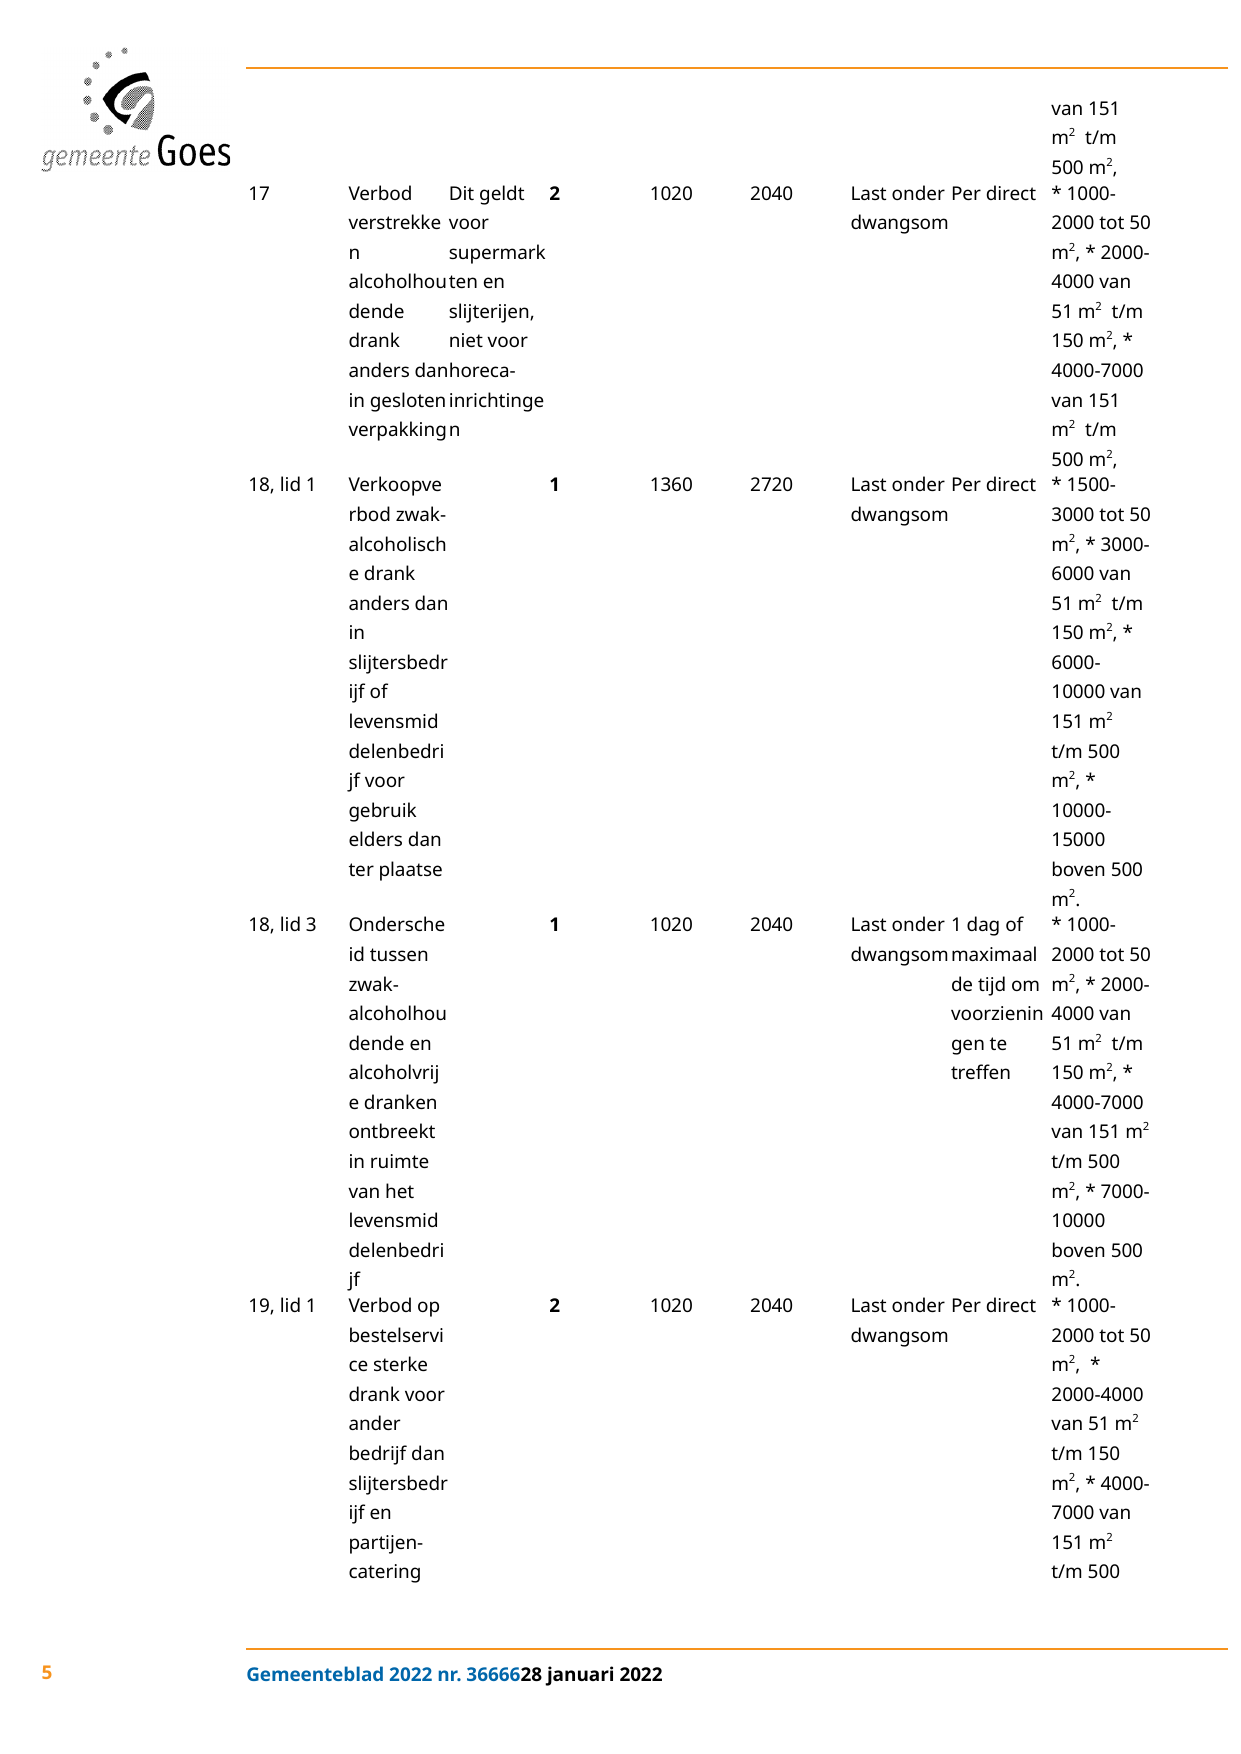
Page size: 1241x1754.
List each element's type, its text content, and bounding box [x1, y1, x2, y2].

table_cell [650, 95, 750, 180]
table_cell * 1500-3000 tot 50 m2, * 3000-6000 van 51 m2 t/m 150 m2, * 6000-10000 van 151 m2 t/m 500 m2, * 10000-15000 boven 500 m2. [1051, 472, 1152, 912]
picture [41, 47, 231, 172]
table_cell Last onder dwangsom [850, 180, 951, 472]
table_cell 17 [248, 180, 348, 472]
table_cell 19, lid 1 [248, 1292, 348, 1584]
table_cell Verbod op bestelservice sterke drank voor ander bedrijf dan slijtersbedrijf en partijen-catering [348, 1292, 449, 1584]
table_cell 1020 [650, 180, 750, 472]
table_cell [750, 95, 850, 180]
table_cell van 151 m2 t/m 500 m2, [1051, 95, 1152, 180]
table_cell * 1000-2000 tot 50 m2, * 2000-4000 van 51 m2 t/m 150 m2, * 4000-7000 van 151 m2 t/m 500 m2, * 7000-10000 boven 500 m2. [1051, 912, 1152, 1292]
table_cell 18, lid 3 [248, 912, 348, 1292]
table_cell 2720 [750, 472, 850, 912]
table_cell Last onder dwangsom [850, 1292, 951, 1584]
table_cell [850, 95, 951, 180]
table_cell Verbod verstrekken alcoholhoudende drank anders dan in gesloten verpakking [348, 180, 449, 472]
table_cell Last onder dwangsom [850, 472, 951, 912]
table_cell 1 [549, 912, 649, 1292]
table_cell [449, 95, 549, 180]
table_cell [449, 912, 549, 1292]
table_cell Onderscheid tussen zwak-alcoholhoudende en alcoholvrije dranken ontbreekt in ruimte van het levensmiddelenbedrijf [348, 912, 449, 1292]
table_cell Per direct [951, 472, 1051, 912]
table_cell [449, 472, 549, 912]
table_cell [449, 1292, 549, 1584]
table_cell 2040 [750, 912, 850, 1292]
table_cell [248, 95, 348, 180]
table_cell 1 dag of maximaal de tijd om voorzieningen te treffen [951, 912, 1051, 1292]
table_cell 18, lid 1 [248, 472, 348, 912]
table_cell 1 [549, 472, 649, 912]
table_cell * 1000-2000 tot 50 m2, * 2000-4000 van 51 m2 t/m 150 m2, * 4000-7000 van 151 m2 t/m 500 m2, [1051, 180, 1152, 472]
table_cell Dit geldt voor supermarkten en slijterijen, niet voor horeca-inrichtingen [449, 180, 549, 472]
table_cell 1020 [650, 912, 750, 1292]
table_cell 2 [549, 1292, 649, 1584]
table_cell 2040 [750, 1292, 850, 1584]
table_cell [549, 95, 649, 180]
table_cell 1020 [650, 1292, 750, 1584]
table_cell 1360 [650, 472, 750, 912]
table_cell Last onder dwangsom [850, 912, 951, 1292]
table_cell 2 [549, 180, 649, 472]
table_cell * 1000-2000 tot 50 m2, * 2000-4000 van 51 m2 t/m 150 m2, * 4000-7000 van 151 m2 t/m 500 [1051, 1292, 1152, 1584]
table_cell [348, 95, 449, 180]
table_cell [951, 95, 1051, 180]
table_cell Verkoopverbod zwak-alcoholische drank anders dan in slijtersbedrijf of levensmiddelenbedrijf voor gebruik elders dan ter plaatse [348, 472, 449, 912]
table_cell Per direct [951, 180, 1051, 472]
table_cell 2040 [750, 180, 850, 472]
table_cell Per direct [951, 1292, 1051, 1584]
